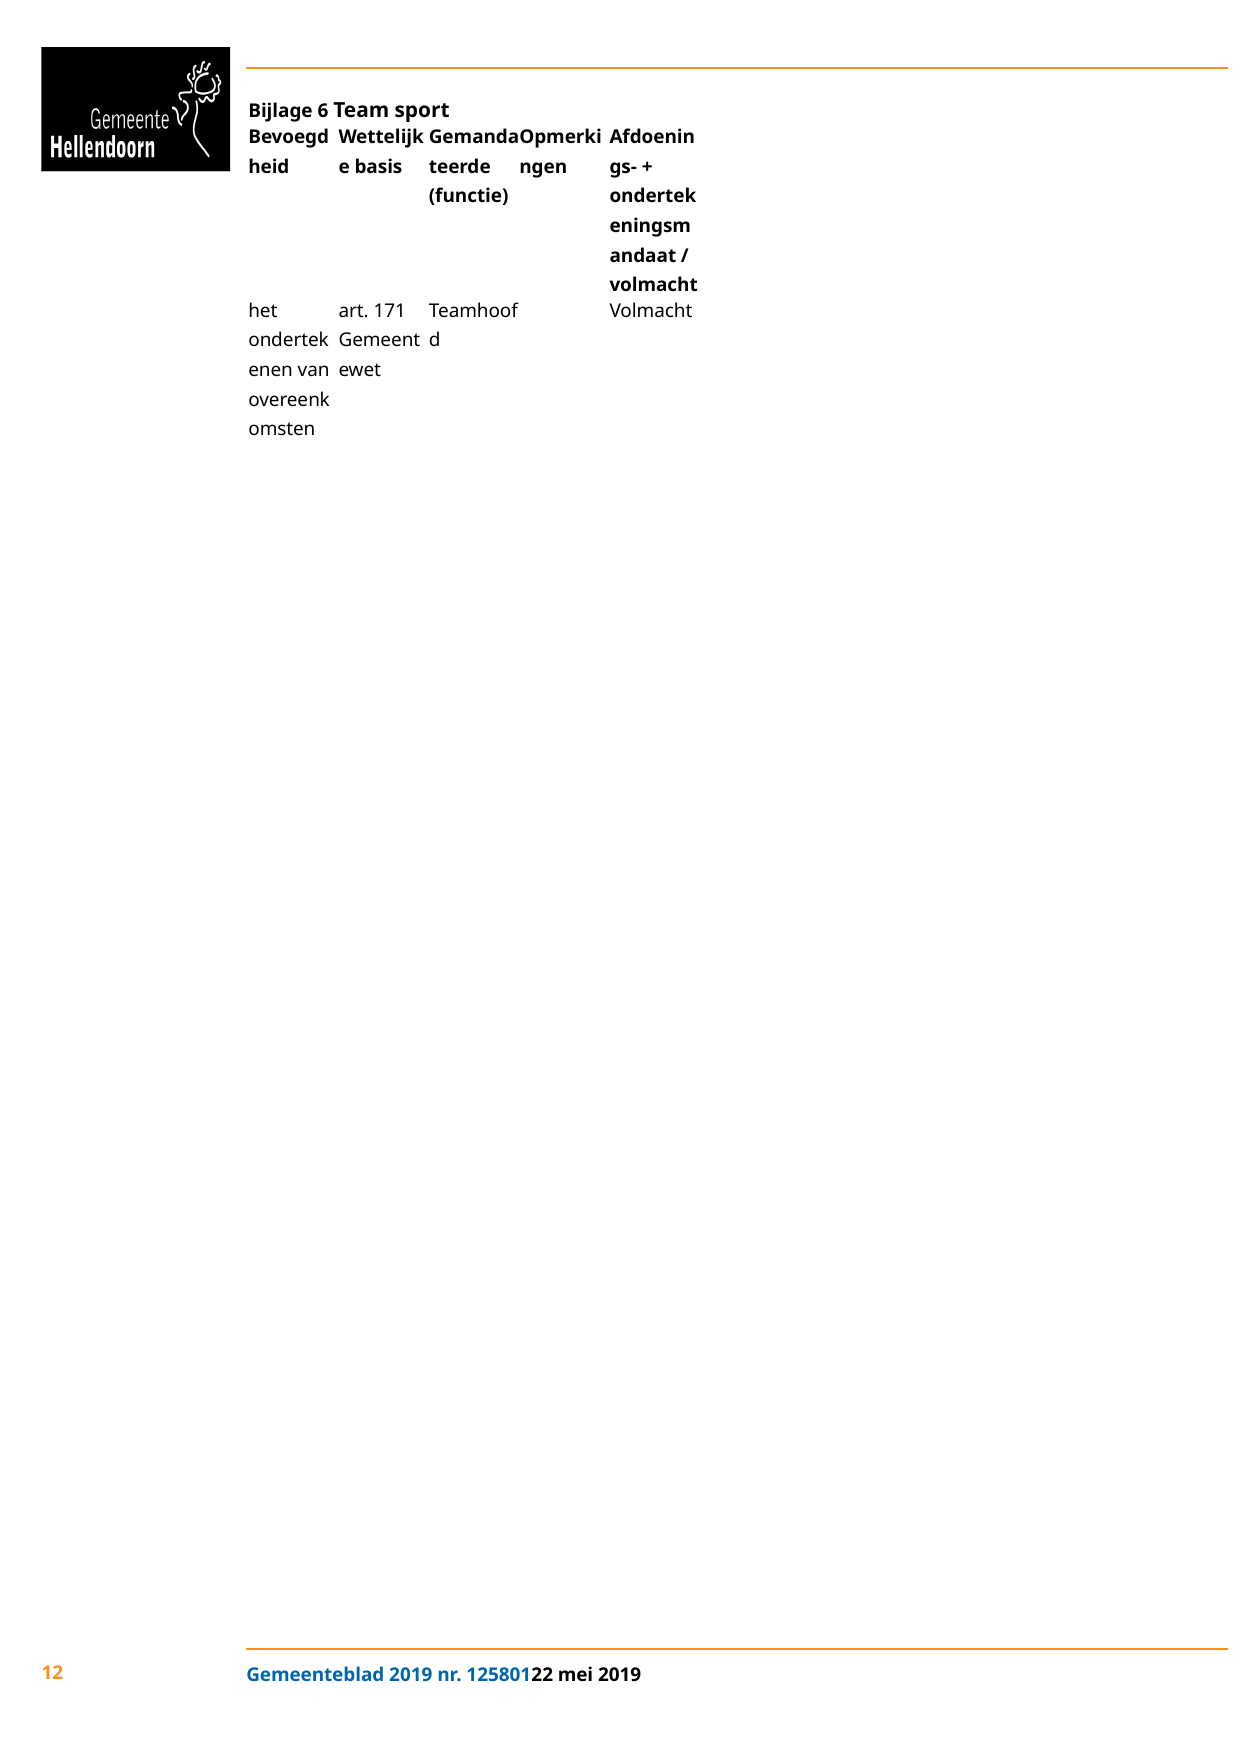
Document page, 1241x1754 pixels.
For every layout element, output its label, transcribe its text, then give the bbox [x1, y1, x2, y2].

table_header Gemandateerde (functie) [429, 124, 519, 297]
table_header Wettelijke basis [338, 124, 429, 297]
table_header Bevoegdheid [248, 124, 338, 297]
table_header Afdoenings- + ondertekeningsmandaat / volmacht [609, 124, 700, 297]
table_cell Volmacht [609, 297, 700, 441]
table_cell Teamhoofd [429, 297, 519, 441]
table_cell art. 171 Gemeentewet [338, 297, 429, 441]
table_cell [519, 297, 609, 441]
table_cell het ondertekenen van overeenkomsten [248, 297, 338, 441]
table_header Opmerkingen [519, 124, 609, 297]
picture [41, 47, 231, 172]
text Bijlage 6 Team sport [248, 95, 1152, 123]
